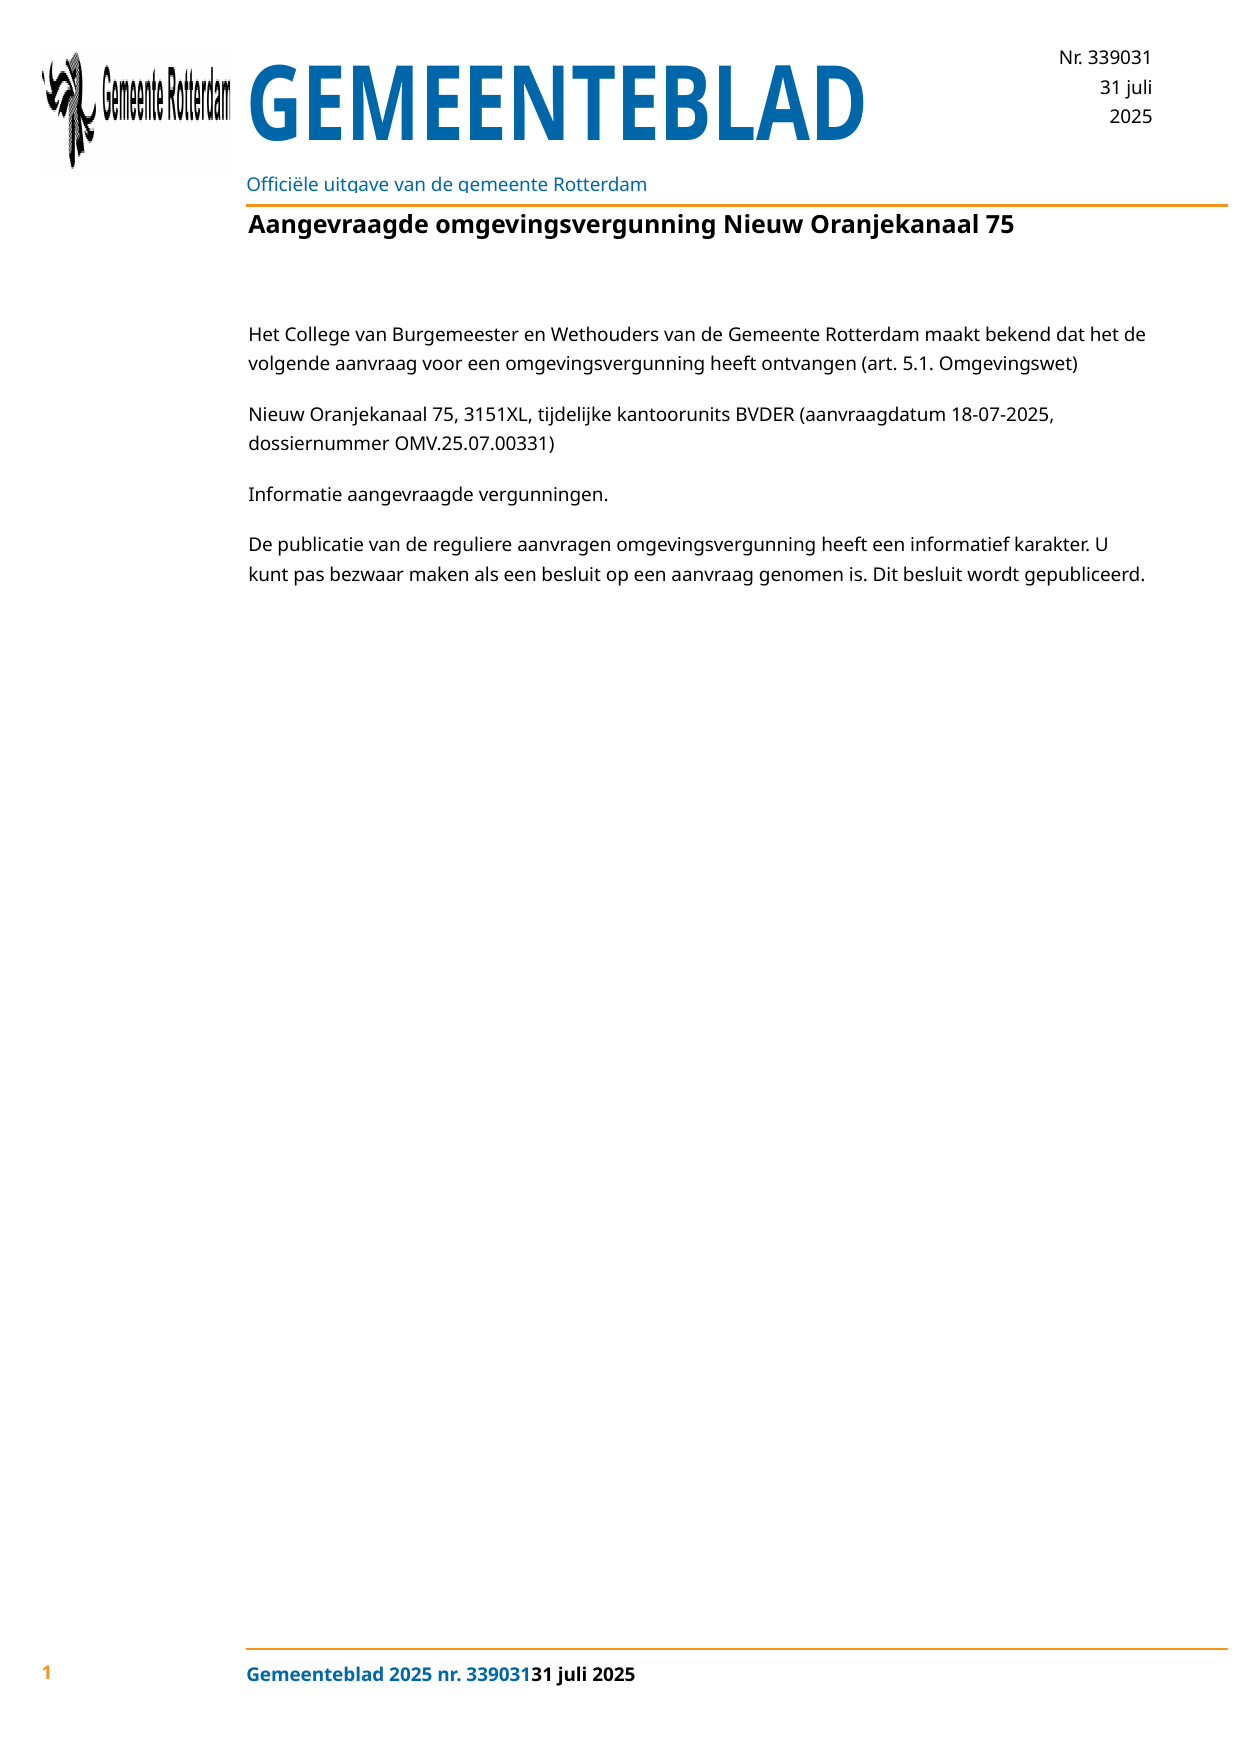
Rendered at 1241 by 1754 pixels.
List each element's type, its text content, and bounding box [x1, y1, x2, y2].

text Informatie aangevraagde vergunningen. [248, 481, 1152, 506]
text De publicatie van de reguliere aanvragen omgevingsvergunning heeft een informatief karakter. U kunt pas bezwaar maken als een besluit op een aanvraag genomen is. Dit besluit wordt gepubliceerd. [248, 531, 1152, 586]
text Aangevraagde omgevingsvergunning Nieuw Oranjekanaal 75 [248, 207, 1152, 241]
text Nieuw Oranjekanaal 75, 3151XL, tijdelijke kantoorunits BVDER (aanvraagdatum 18-07-2025, dossiernummer OMV.25.07.00331) [248, 401, 1152, 456]
picture [41, 47, 231, 172]
text Het College van Burgemeester en Wethouders van de Gemeente Rotterdam maakt bekend dat het de volgende aanvraag voor een omgevingsvergunning heeft ontvangen (art. 5.1. Omgevingswet) [248, 321, 1152, 376]
